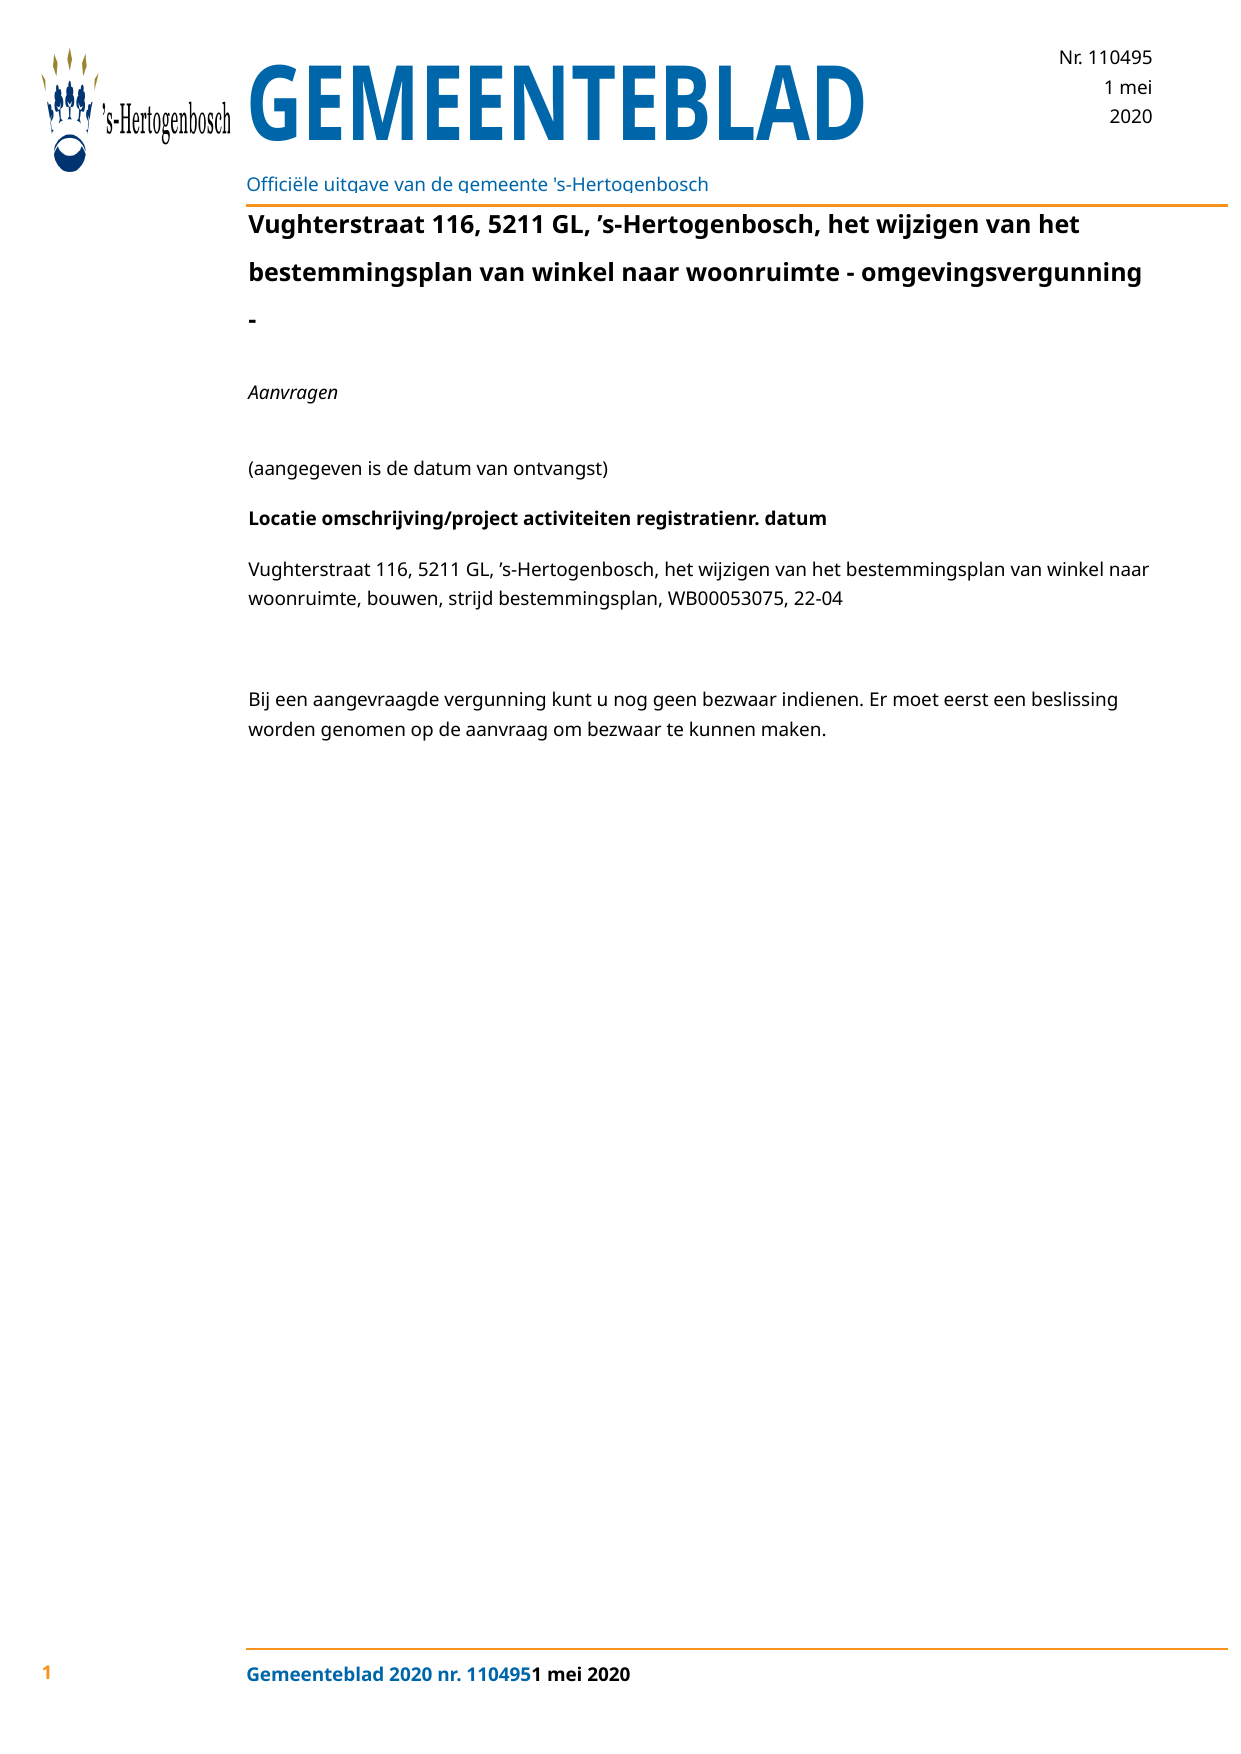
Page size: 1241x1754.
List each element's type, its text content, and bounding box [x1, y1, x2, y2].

text Vughterstraat 116, 5211 GL, ’s-Hertogenbosch, het wijzigen van het bestemmingsplan van winkel naar woonruimte - omgevingsvergunning - [248, 207, 1152, 336]
text Vughterstraat 116, 5211 GL, ’s-Hertogenbosch, het wijzigen van het bestemmingsplan van winkel naar woonruimte, bouwen, strijd bestemmingsplan, WB00053075, 22-04 [248, 556, 1152, 611]
picture [41, 47, 231, 172]
text (aangegeven is de datum van ontvangst) [248, 455, 1152, 481]
text Aanvragen [248, 379, 1152, 405]
text Locatie omschrijving/project activiteiten registratienr. datum [248, 506, 1152, 531]
text Bij een aangevraagde vergunning kunt u nog geen bezwaar indienen. Er moet eerst een beslissing worden genomen op de aanvraag om bezwaar te kunnen maken. [248, 686, 1152, 742]
